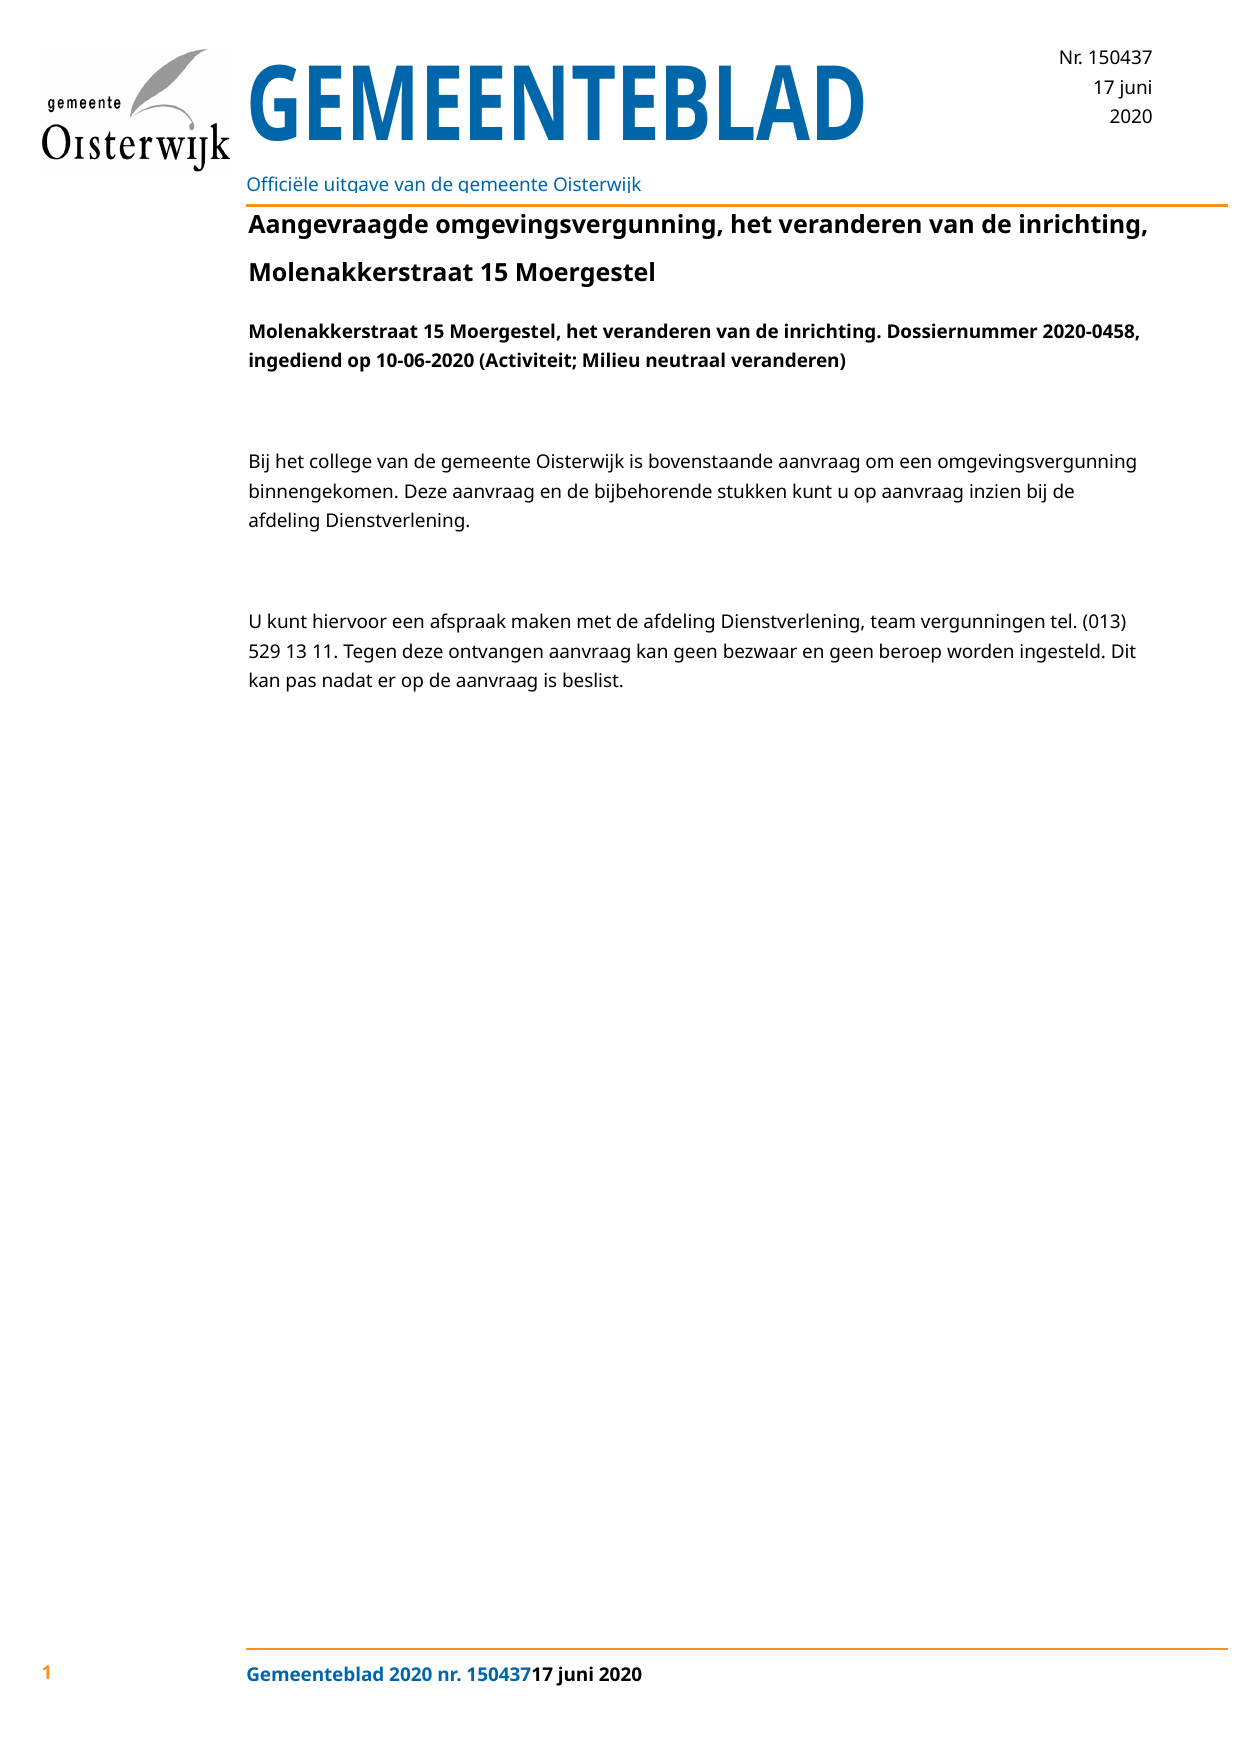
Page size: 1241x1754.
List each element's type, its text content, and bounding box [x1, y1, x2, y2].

text Molenakkerstraat 15 Moergestel, het veranderen van de inrichting. Dossiernummer 2020-0458, ingediend op 10-06-2020 (Activiteit; Milieu neutraal veranderen) [248, 318, 1152, 373]
text Aangevraagde omgevingsvergunning, het veranderen van de inrichting, Molenakkerstraat 15 Moergestel [248, 207, 1152, 288]
picture [41, 47, 231, 172]
text Bij het college van de gemeente Oisterwijk is bovenstaande aanvraag om een omgevingsvergunning binnengekomen. Deze aanvraag en de bijbehorende stukken kunt u op aanvraag inzien bij de afdeling Dienstverlening. [248, 448, 1152, 533]
text U kunt hiervoor een afspraak maken met de afdeling Dienstverlening, team vergunningen tel. (013) 529 13 11. Tegen deze ontvangen aanvraag kan geen bezwaar en geen beroep worden ingesteld. Dit kan pas nadat er op de aanvraag is beslist. [248, 608, 1152, 693]
